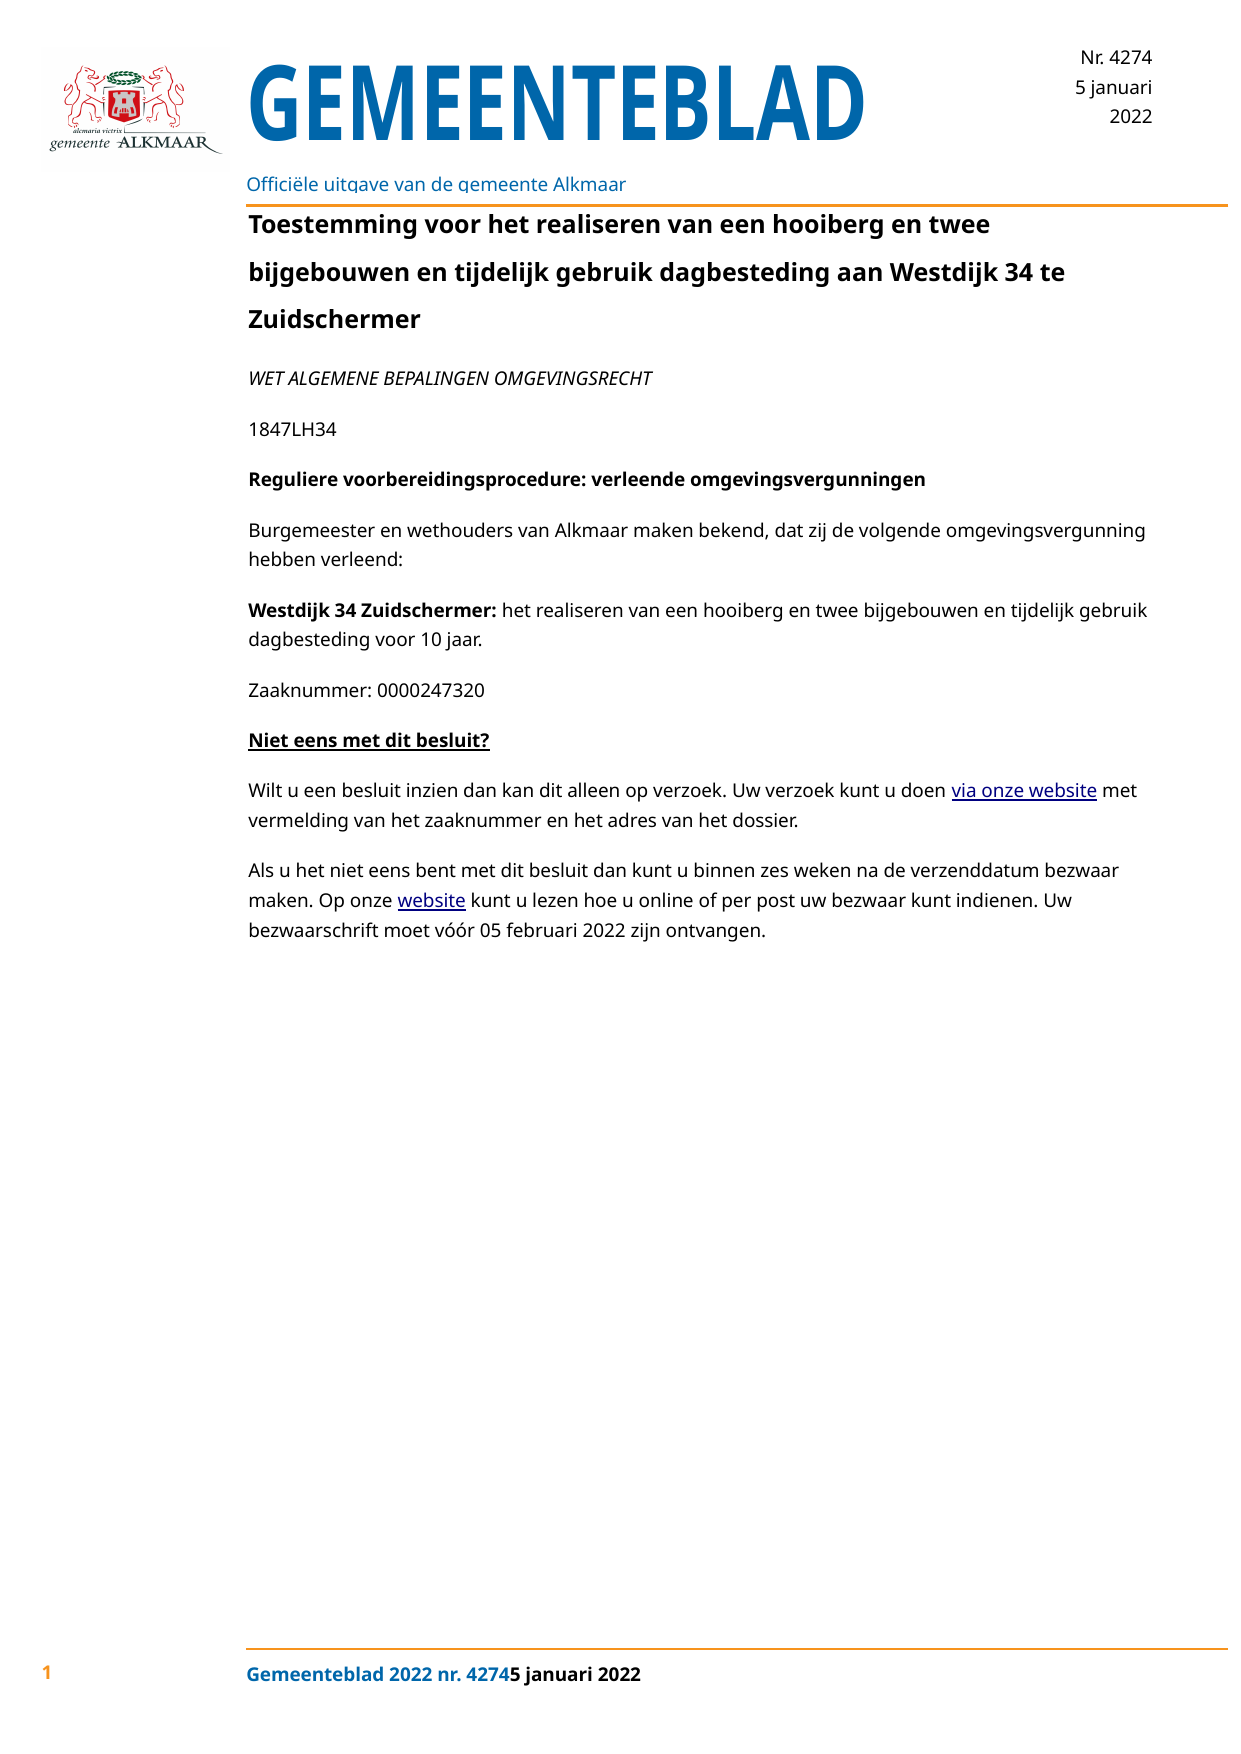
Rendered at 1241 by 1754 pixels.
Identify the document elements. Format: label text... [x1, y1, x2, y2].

text Westdijk 34 Zuidschermer: het realiseren van een hooiberg en twee bijgebouwen en tijdelijk gebruik dagbesteding voor 10 jaar. [248, 597, 1152, 652]
text Burgemeester en wethouders van Alkmaar maken bekend, dat zij de volgende omgevingsvergunning hebben verleend: [248, 517, 1152, 572]
text Toestemming voor het realiseren van een hooiberg en twee bijgebouwen en tijdelijk gebruik dagbesteding aan Westdijk 34 te Zuidschermer [248, 207, 1152, 336]
text Als u het niet eens bent met dit besluit dan kunt u binnen zes weken na de verzenddatum bezwaar maken. Op onze website kunt u lezen hoe u online of per post uw bezwaar kunt indienen. Uw bezwaarschrift moet vóór 05 februari 2022 zijn ontvangen. [248, 858, 1152, 942]
text Wilt u een besluit inzien dan kan dit alleen op verzoek. Uw verzoek kunt u doen via onze website met vermelding van het zaaknummer en het adres van het dossier. [248, 778, 1152, 833]
text WET ALGEMENE BEPALINGEN OMGEVINGSRECHT [248, 366, 1152, 391]
text Niet eens met dit besluit? [248, 727, 1152, 753]
text Reguliere voorbereidingsprocedure: verleende omgevingsvergunningen [248, 466, 1152, 492]
text 1847LH34 [248, 416, 1152, 442]
picture [41, 47, 231, 172]
text Zaaknummer: 0000247320 [248, 677, 1152, 702]
